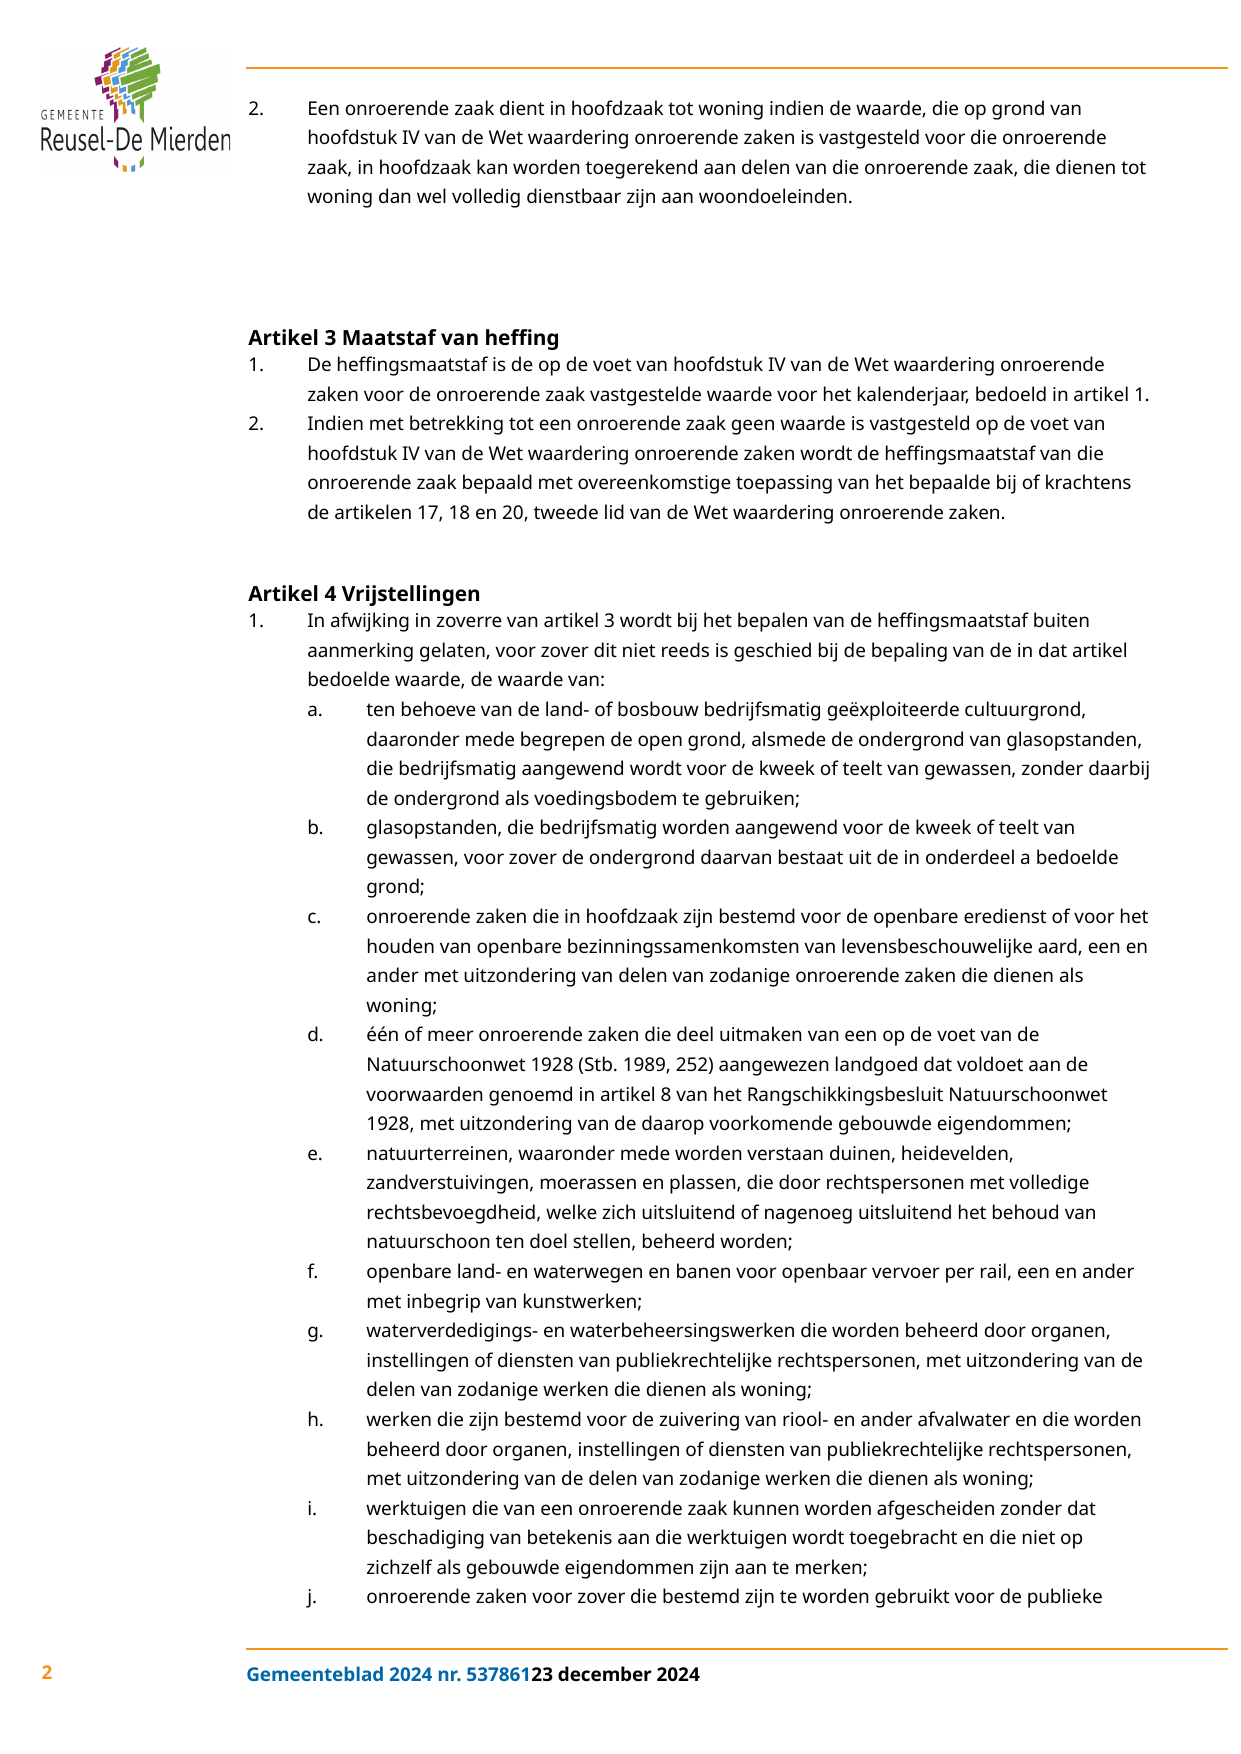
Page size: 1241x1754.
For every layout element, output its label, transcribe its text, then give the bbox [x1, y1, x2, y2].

list onroerende zaken die in hoofdzaak zijn bestemd voor de openbare eredienst of voor het houden van openbare bezinningssamenkomsten van levensbeschouwelijke aard, een en ander met uitzondering van delen van zodanige onroerende zaken die dienen als woning; [307, 903, 1152, 1018]
text Artikel 3 Maatstaf van heffing [248, 323, 1152, 351]
text Artikel 4 Vrijstellingen [248, 579, 1152, 607]
list natuurterreinen, waaronder mede worden verstaan duinen, heidevelden, zandverstuivingen, moerassen en plassen, die door rechtspersonen met volledige rechtsbevoegdheid, welke zich uitsluitend of nagenoeg uitsluitend het behoud van natuurschoon ten doel stellen, beheerd worden; [307, 1140, 1152, 1254]
list waterverdedigings- en waterbeheersingswerken die worden beheerd door organen, instellingen of diensten van publiekrechtelijke rechtspersonen, met uitzondering van de delen van zodanige werken die dienen als woning; [307, 1317, 1152, 1402]
list Een onroerende zaak dient in hoofdzaak tot woning indien de waarde, die op grond van hoofdstuk IV van de Wet waardering onroerende zaken is vastgesteld voor die onroerende zaak, in hoofdzaak kan worden toegerekend aan delen van die onroerende zaak, die dienen tot woning dan wel volledig dienstbaar zijn aan woondoeleinden. [248, 95, 1152, 209]
list één of meer onroerende zaken die deel uitmaken van een op de voet van de Natuurschoonwet 1928 (Stb. 1989, 252) aangewezen landgoed dat voldoet aan de voorwaarden genoemd in artikel 8 van het Rangschikkingsbesluit Natuurschoonwet 1928, met uitzondering van de daarop voorkomende gebouwde eigendommen; [307, 1022, 1152, 1136]
list ten behoeve van de land- of bosbouw bedrijfsmatig geëxploiteerde cultuurgrond, daaronder mede begrepen de open grond, alsmede de ondergrond van glasopstanden, die bedrijfsmatig aangewend wordt voor de kweek of teelt van gewassen, zonder daarbij de ondergrond als voedingsbodem te gebruiken; [307, 696, 1152, 811]
picture [41, 47, 231, 172]
list Indien met betrekking tot een onroerende zaak geen waarde is vastgesteld op de voet van hoofdstuk IV van de Wet waardering onroerende zaken wordt de heffingsmaatstaf van die onroerende zaak bepaald met overeenkomstige toepassing van het bepaalde bij of krachtens de artikelen 17, 18 en 20, tweede lid van de Wet waardering onroerende zaken. [248, 410, 1152, 525]
list In afwijking in zoverre van artikel 3 wordt bij het bepalen van de heffingsmaatstaf buiten aanmerking gelaten, voor zover dit niet reeds is geschied bij de bepaling van de in dat artikel bedoelde waarde, de waarde van: [248, 607, 1152, 692]
list onroerende zaken voor zover die bestemd zijn te worden gebruikt voor de publieke [307, 1584, 1152, 1609]
list werken die zijn bestemd voor de zuivering van riool- en ander afvalwater en die worden beheerd door organen, instellingen of diensten van publiekrechtelijke rechtspersonen, met uitzondering van de delen van zodanige werken die dienen als woning; [307, 1406, 1152, 1491]
list glasopstanden, die bedrijfsmatig worden aangewend voor de kweek of teelt van gewassen, voor zover de ondergrond daarvan bestaat uit de in onderdeel a bedoelde grond; [307, 814, 1152, 899]
list De heffingsmaatstaf is de op de voet van hoofdstuk IV van de Wet waardering onroerende zaken voor de onroerende zaak vastgestelde waarde voor het kalenderjaar, bedoeld in artikel 1. [248, 351, 1152, 406]
list werktuigen die van een onroerende zaak kunnen worden afgescheiden zonder dat beschadiging van betekenis aan die werktuigen wordt toegebracht en die niet op zichzelf als gebouwde eigendommen zijn aan te merken; [307, 1495, 1152, 1580]
list openbare land- en waterwegen en banen voor openbaar vervoer per rail, een en ander met inbegrip van kunstwerken; [307, 1258, 1152, 1314]
